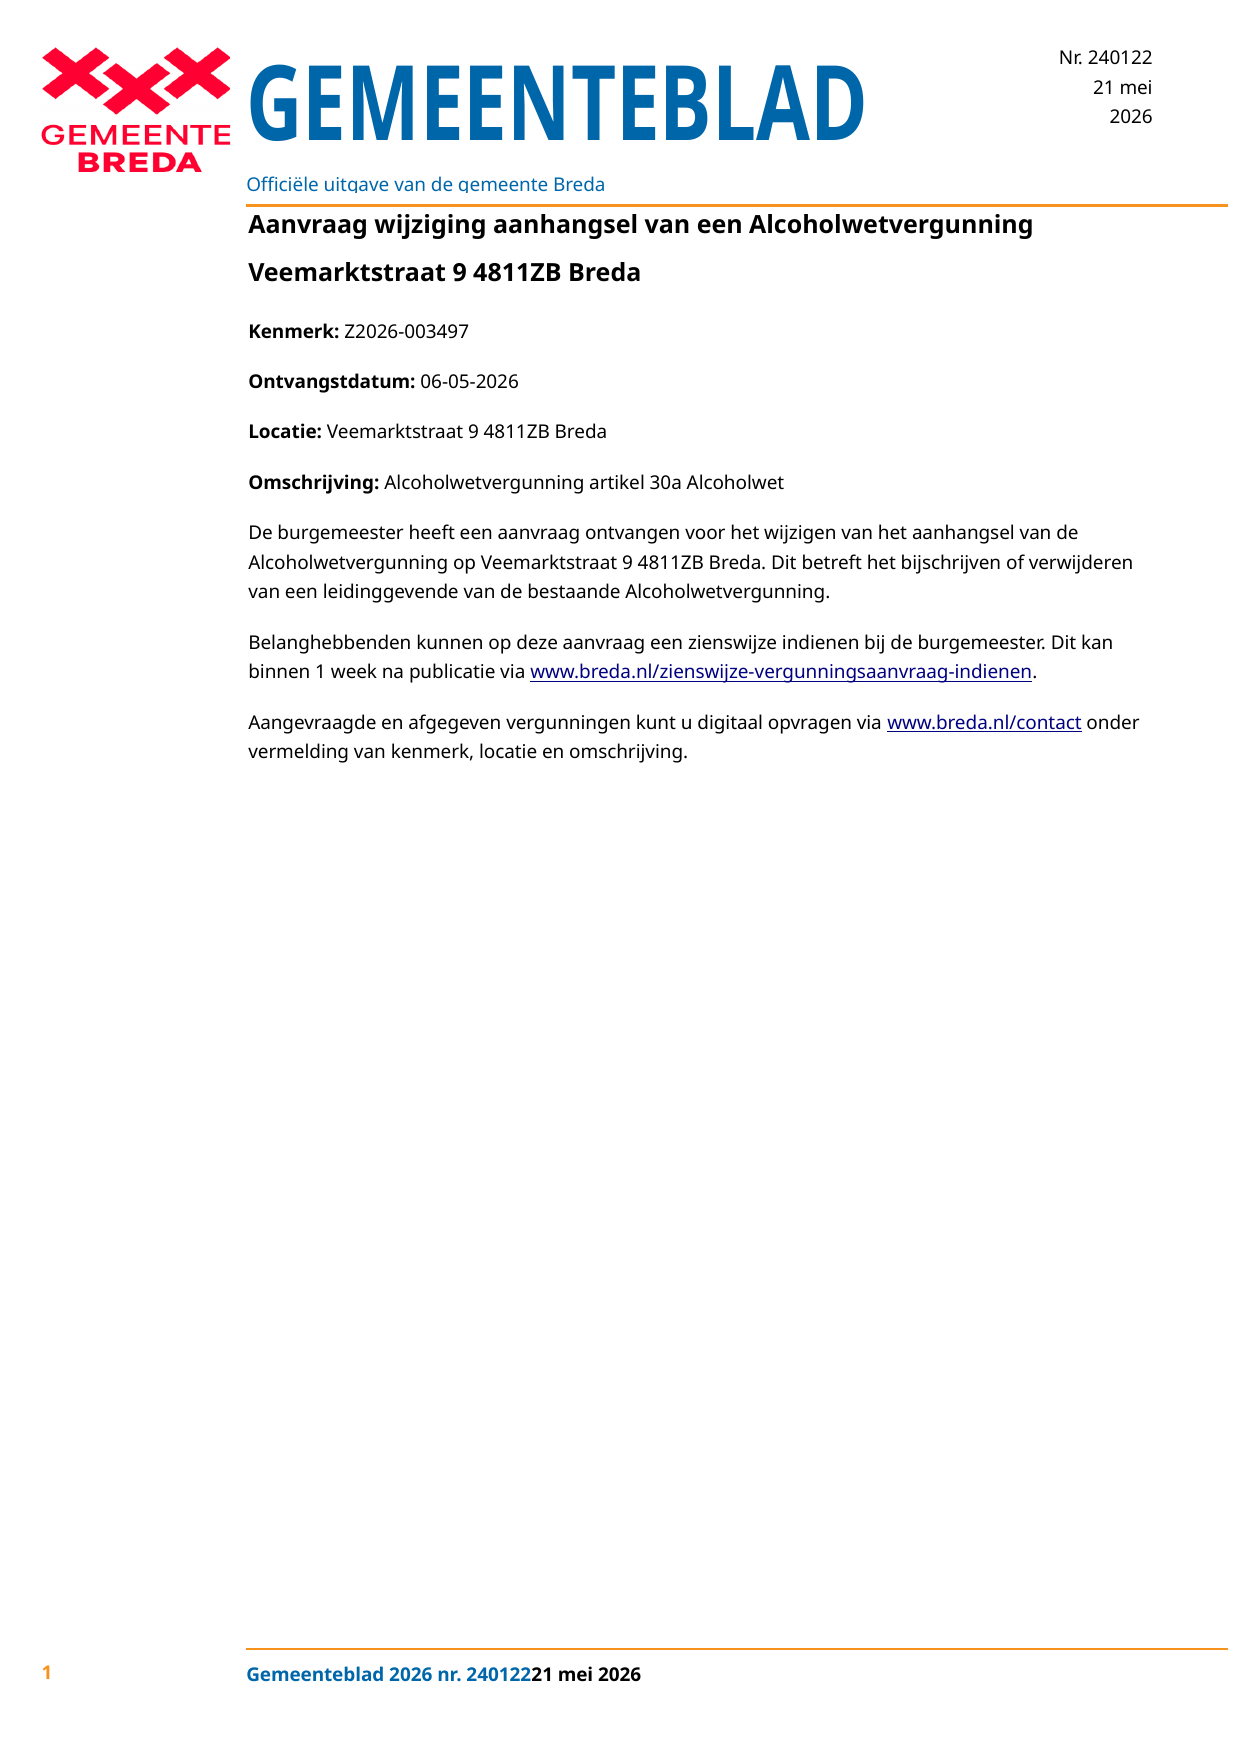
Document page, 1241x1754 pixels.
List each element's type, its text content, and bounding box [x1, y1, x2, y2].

picture [41, 47, 231, 172]
text Aanvraag wijziging aanhangsel van een Alcoholwetvergunning Veemarktstraat 9 4811ZB Breda [248, 207, 1152, 288]
text Omschrijving: Alcoholwetvergunning artikel 30a Alcoholwet [248, 469, 1152, 495]
text De burgemeester heeft een aanvraag ontvangen voor het wijzigen van het aanhangsel van de Alcoholwetvergunning op Veemarktstraat 9 4811ZB Breda. Dit betreft het bijschrijven of verwijderen van een leidinggevende van de bestaande Alcoholwetvergunning. [248, 519, 1152, 604]
text Ontvangstdatum: 06-05-2026 [248, 368, 1152, 394]
text Aangevraagde en afgegeven vergunningen kunt u digitaal opvragen via www.breda.nl/contact onder vermelding van kenmerk, locatie en omschrijving. [248, 709, 1152, 764]
text Kenmerk: Z2026-003497 [248, 318, 1152, 344]
text Locatie: Veemarktstraat 9 4811ZB Breda [248, 419, 1152, 444]
text Belanghebbenden kunnen op deze aanvraag een zienswijze indienen bij de burgemeester. Dit kan binnen 1 week na publicatie via www.breda.nl/zienswijze-vergunningsaanvraag-indienen. [248, 629, 1152, 684]
